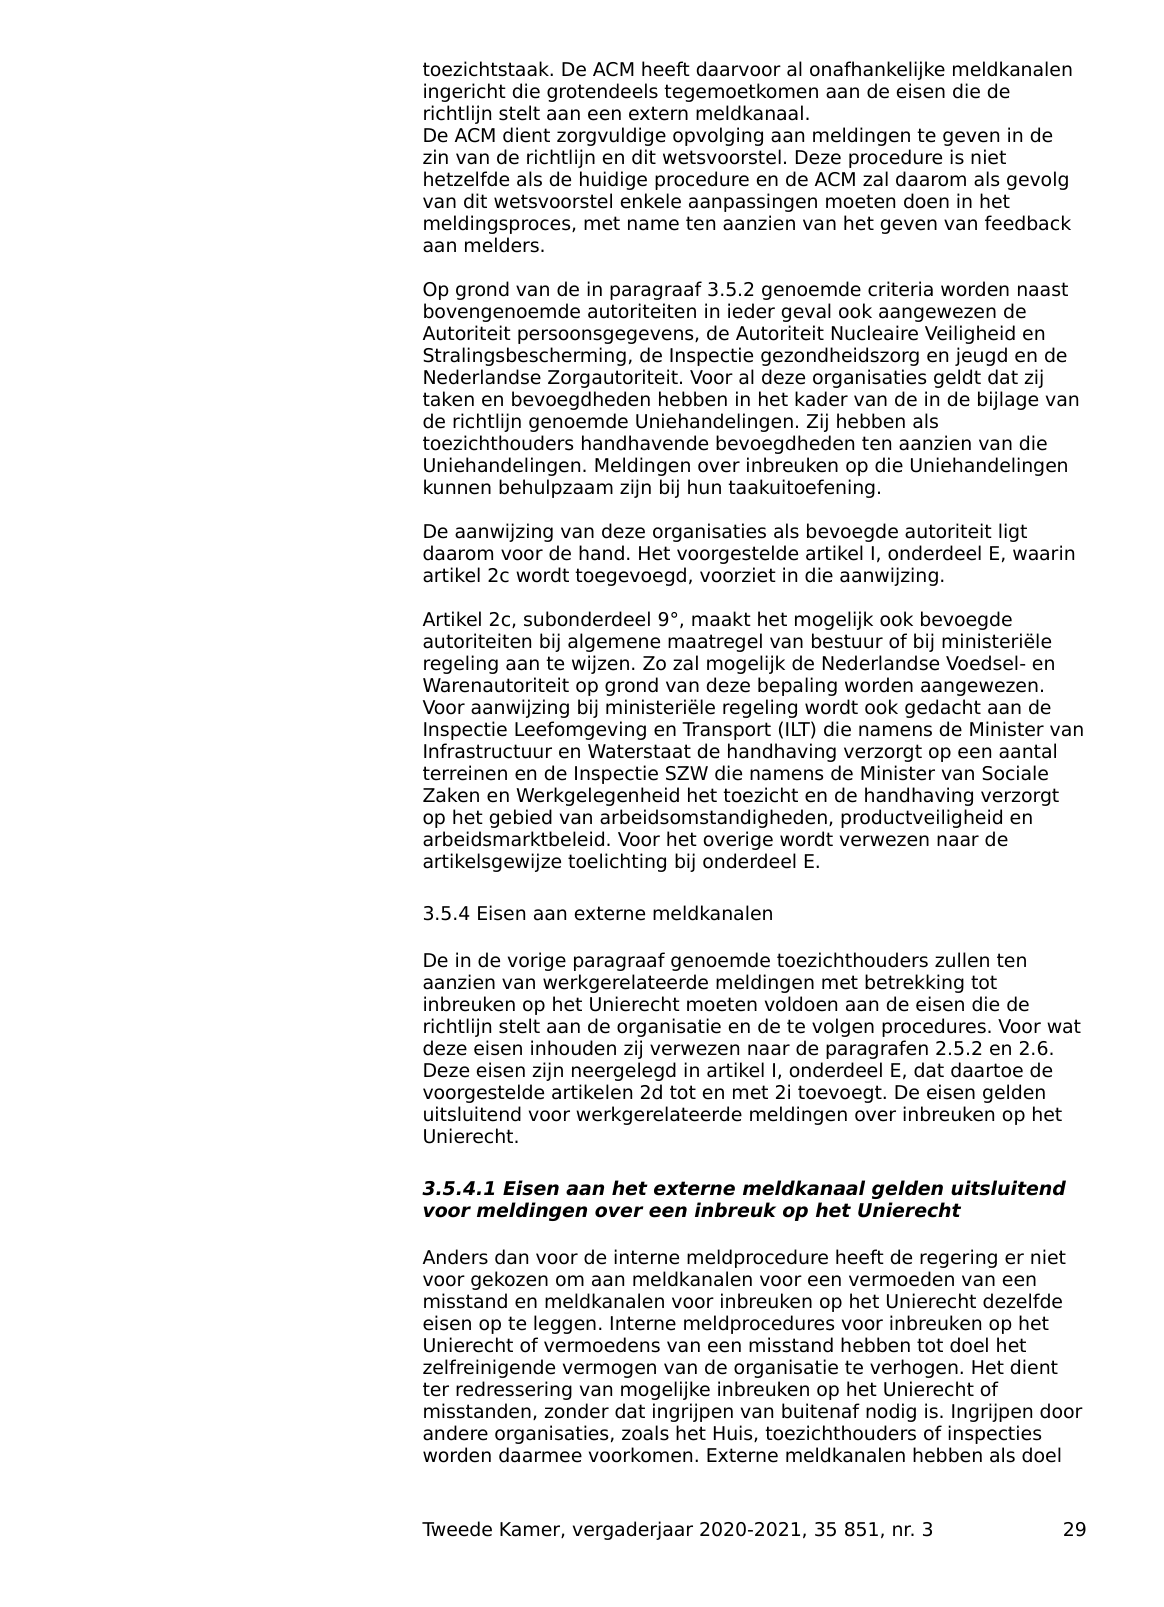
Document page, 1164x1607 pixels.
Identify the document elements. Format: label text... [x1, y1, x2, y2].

subtitle 3.5.4 Eisen aan externe meldkanalen [422, 903, 1087, 925]
text Artikel 2c, subonderdeel 9°, maakt het mogelijk ook bevoegde autoriteiten bij algemene maatregel van bestuur of bij ministeriële regeling aan te wijzen. Zo zal mogelijk de Nederlandse Voedsel- en Warenautoriteit op grond van deze bepaling worden aangewezen. Voor aanwijzing bij ministeriële regeling wordt ook gedacht aan de Inspectie Leefomgeving en Transport (ILT) die namens de Minister van Infrastructuur en Waterstaat de handhaving verzorgt op een aantal terreinen en de Inspectie SZW die namens de Minister van Sociale Zaken en Werkgelegenheid het toezicht en de handhaving verzorgt op het gebied van arbeidsomstandigheden, productveiligheid en arbeidsmarktbeleid. Voor het overige wordt verwezen naar de artikelsgewijze toelichting bij onderdeel E. [422, 609, 1087, 873]
text De in de vorige paragraaf genoemde toezichthouders zullen ten aanzien van werkgerelateerde meldingen met betrekking tot inbreuken op het Unierecht moeten voldoen aan de eisen die de richtlijn stelt aan de organisatie en de te volgen procedures. Voor wat deze eisen inhouden zij verwezen naar de paragrafen 2.5.2 en 2.6. Deze eisen zijn neergelegd in artikel I, onderdeel E, dat daartoe de voorgestelde artikelen 2d tot en met 2i toevoegt. De eisen gelden uitsluitend voor werkgerelateerde meldingen over inbreuken op het Unierecht. [422, 950, 1087, 1148]
text Op grond van de in paragraaf 3.5.2 genoemde criteria worden naast bovengenoemde autoriteiten in ieder geval ook aangewezen de Autoriteit persoonsgegevens, de Autoriteit Nucleaire Veiligheid en Stralingsbescherming, de Inspectie gezondheidszorg en jeugd en de Nederlandse Zorgautoriteit. Voor al deze organisaties geldt dat zij taken en bevoegdheden hebben in het kader van de in de bijlage van de richtlijn genoemde Uniehandelingen. Zij hebben als toezichthouders handhavende bevoegdheden ten aanzien van die Uniehandelingen. Meldingen over inbreuken op die Uniehandelingen kunnen behulpzaam zijn bij hun taakuitoefening. [422, 279, 1087, 499]
subtitle 3.5.4.1 Eisen aan het externe meldkanaal gelden uitsluitend voor meldingen over een inbreuk op het Unierecht [422, 1178, 1087, 1222]
text De ACM dient zorgvuldige opvolging aan meldingen te geven in de zin van de richtlijn en dit wetsvoorstel. Deze procedure is niet hetzelfde als de huidige procedure en de ACM zal daarom als gevolg van dit wetsvoorstel enkele aanpassingen moeten doen in het meldingsproces, met name ten aanzien van het geven van feedback aan melders. [422, 125, 1087, 257]
text Anders dan voor de interne meldprocedure heeft de regering er niet voor gekozen om aan meldkanalen voor een vermoeden van een misstand en meldkanalen voor inbreuken op het Unierecht dezelfde eisen op te leggen. Interne meldprocedures voor inbreuken op het Unierecht of vermoedens van een misstand hebben tot doel het zelfreinigende vermogen van de organisatie te verhogen. Het dient ter redressering van mogelijke inbreuken op het Unierecht of misstanden, zonder dat ingrijpen van buitenaf nodig is. Ingrijpen door andere organisaties, zoals het Huis, toezichthouders of inspecties worden daarmee voorkomen. Externe meldkanalen hebben als doel [422, 1247, 1087, 1466]
text De aanwijzing van deze organisaties als bevoegde autoriteit ligt daarom voor de hand. Het voorgestelde artikel I, onderdeel E, waarin artikel 2c wordt toegevoegd, voorziet in die aanwijzing. [422, 521, 1087, 587]
text toezichtstaak. De ACM heeft daarvoor al onafhankelijke meldkanalen ingericht die grotendeels tegemoetkomen aan de eisen die de richtlijn stelt aan een extern meldkanaal. [422, 59, 1087, 125]
